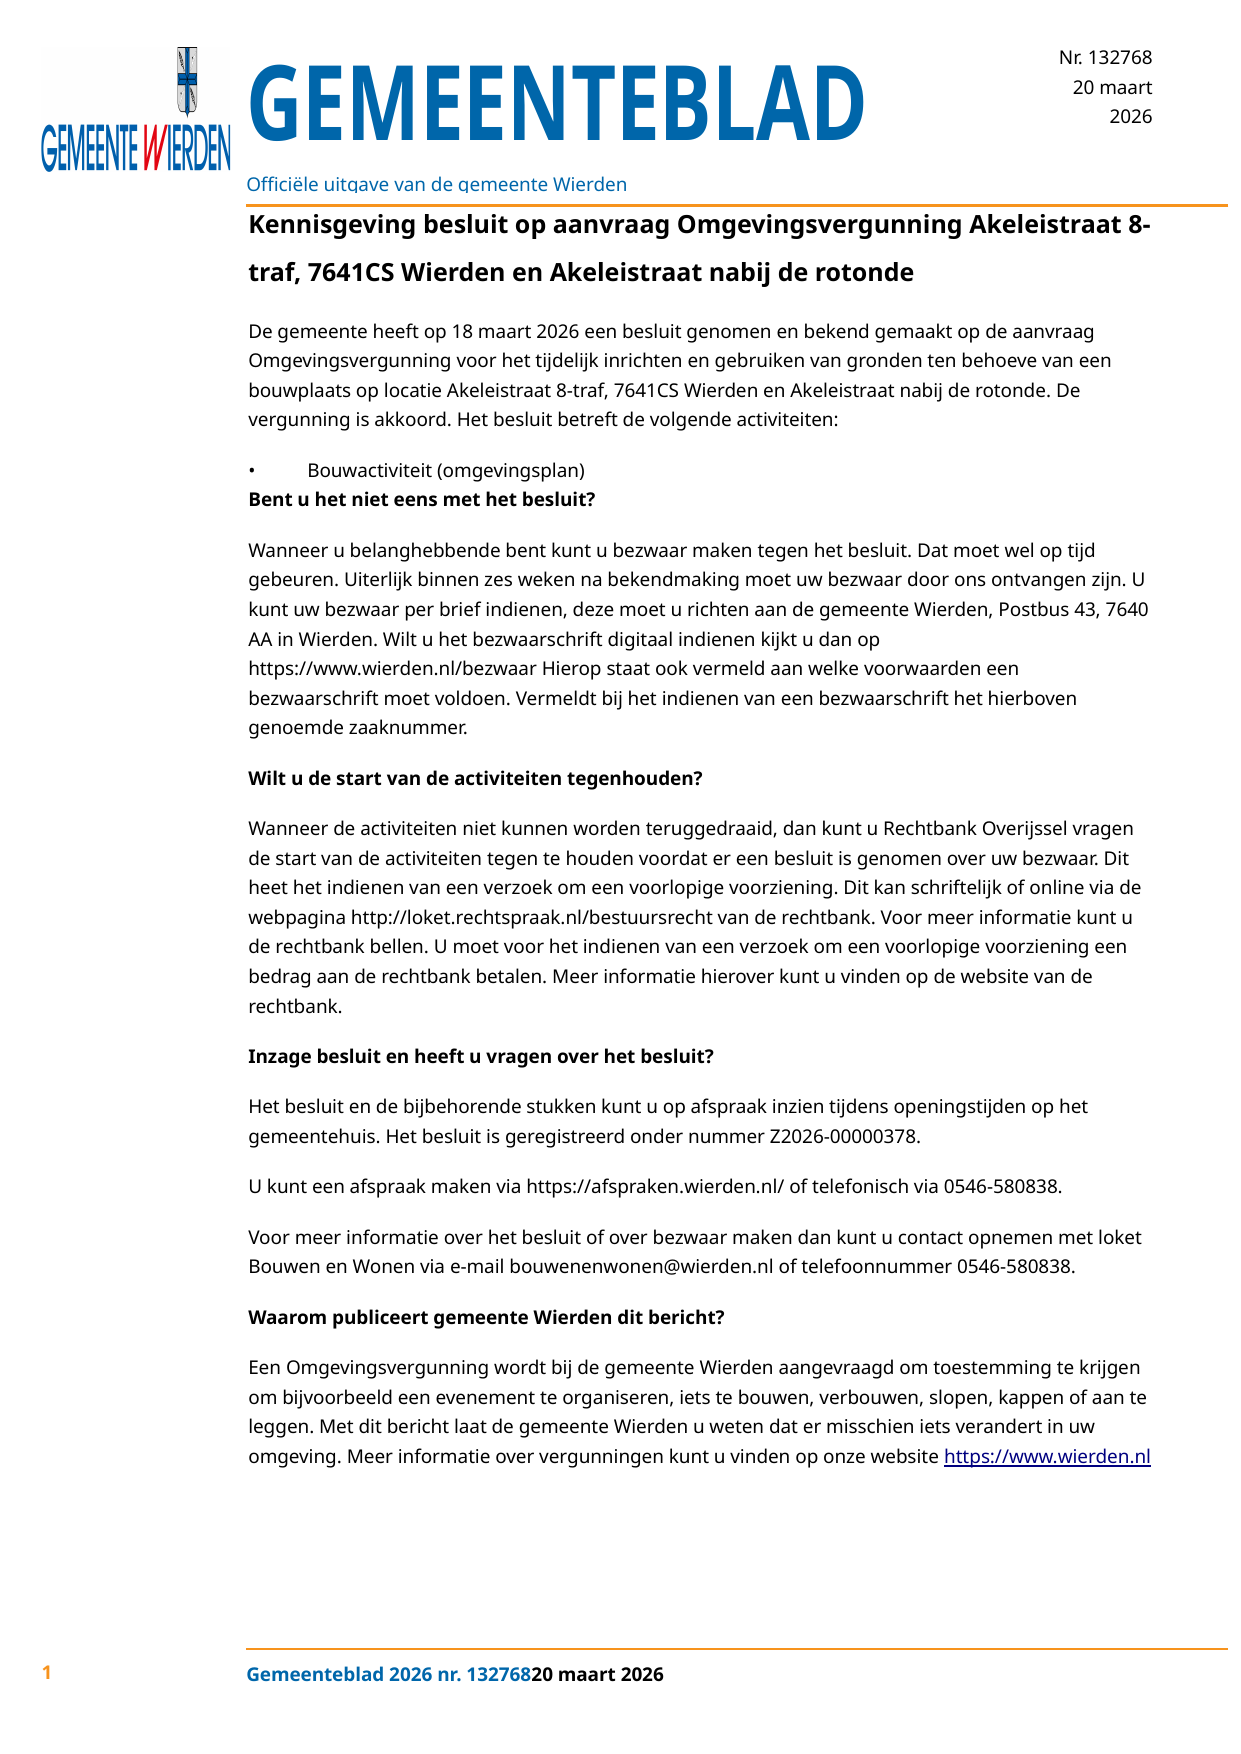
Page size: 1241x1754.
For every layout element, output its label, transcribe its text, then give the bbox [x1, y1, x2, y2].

text Wanneer de activiteiten niet kunnen worden teruggedraaid, dan kunt u Rechtbank Overijssel vragen de start van de activiteiten tegen te houden voordat er een besluit is genomen over uw bezwaar. Dit heet het indienen van een verzoek om een voorlopige voorziening. Dit kan schriftelijk of online via de webpagina http://loket.rechtspraak.nl/bestuursrecht van de rechtbank. Voor meer informatie kunt u de rechtbank bellen. U moet voor het indienen van een verzoek om een voorlopige voorziening een bedrag aan de rechtbank betalen. Meer informatie hierover kunt u vinden op de website van de rechtbank. [248, 815, 1152, 1019]
text Wilt u de start van de activiteiten tegenhouden? [248, 765, 1152, 791]
text Bent u het niet eens met het besluit? [248, 487, 1152, 512]
text Een Omgevingsvergunning wordt bij de gemeente Wierden aangevraagd om toestemming te krijgen om bijvoorbeeld een evenement te organiseren, iets te bouwen, verbouwen, slopen, kappen of aan te leggen. Met dit bericht laat de gemeente Wierden u weten dat er misschien iets verandert in uw omgeving. Meer informatie over vergunningen kunt u vinden op onze website https://www.wierden.nl [248, 1354, 1152, 1469]
list Bouwactiviteit (omgevingsplan) [248, 457, 1152, 483]
text Voor meer informatie over het besluit of over bezwaar maken dan kunt u contact opnemen met loket Bouwen en Wonen via e-mail bouwenenwonen@wierden.nl of telefoonnummer 0546-580838. [248, 1224, 1152, 1279]
text De gemeente heeft op 18 maart 2026 een besluit genomen en bekend gemaakt op de aanvraag Omgevingsvergunning voor het tijdelijk inrichten en gebruiken van gronden ten behoeve van een bouwplaats op locatie Akeleistraat 8-traf, 7641CS Wierden en Akeleistraat nabij de rotonde. De vergunning is akkoord. Het besluit betreft de volgende activiteiten: [248, 318, 1152, 432]
text Het besluit en de bijbehorende stukken kunt u op afspraak inzien tijdens openingstijden op het gemeentehuis. Het besluit is geregistreerd onder nummer Z2026-00000378. [248, 1094, 1152, 1149]
text Waarom publiceert gemeente Wierden dit bericht? [248, 1304, 1152, 1330]
text Inzage besluit en heeft u vragen over het besluit? [248, 1043, 1152, 1069]
text Kennisgeving besluit op aanvraag Omgevingsvergunning Akeleistraat 8-traf, 7641CS Wierden en Akeleistraat nabij de rotonde [248, 207, 1152, 288]
picture [41, 47, 231, 172]
text U kunt een afspraak maken via https://afspraken.wierden.nl/ of telefonisch via 0546-580838. [248, 1174, 1152, 1199]
text Wanneer u belanghebbende bent kunt u bezwaar maken tegen het besluit. Dat moet wel op tijd gebeuren. Uiterlijk binnen zes weken na bekendmaking moet uw bezwaar door ons ontvangen zijn. U kunt uw bezwaar per brief indienen, deze moet u richten aan de gemeente Wierden, Postbus 43, 7640 AA in Wierden. Wilt u het bezwaarschrift digitaal indienen kijkt u dan op https://www.wierden.nl/bezwaar Hierop staat ook vermeld aan welke voorwaarden een bezwaarschrift moet voldoen. Vermeldt bij het indienen van een bezwaarschrift het hierboven genoemde zaaknummer. [248, 537, 1152, 740]
